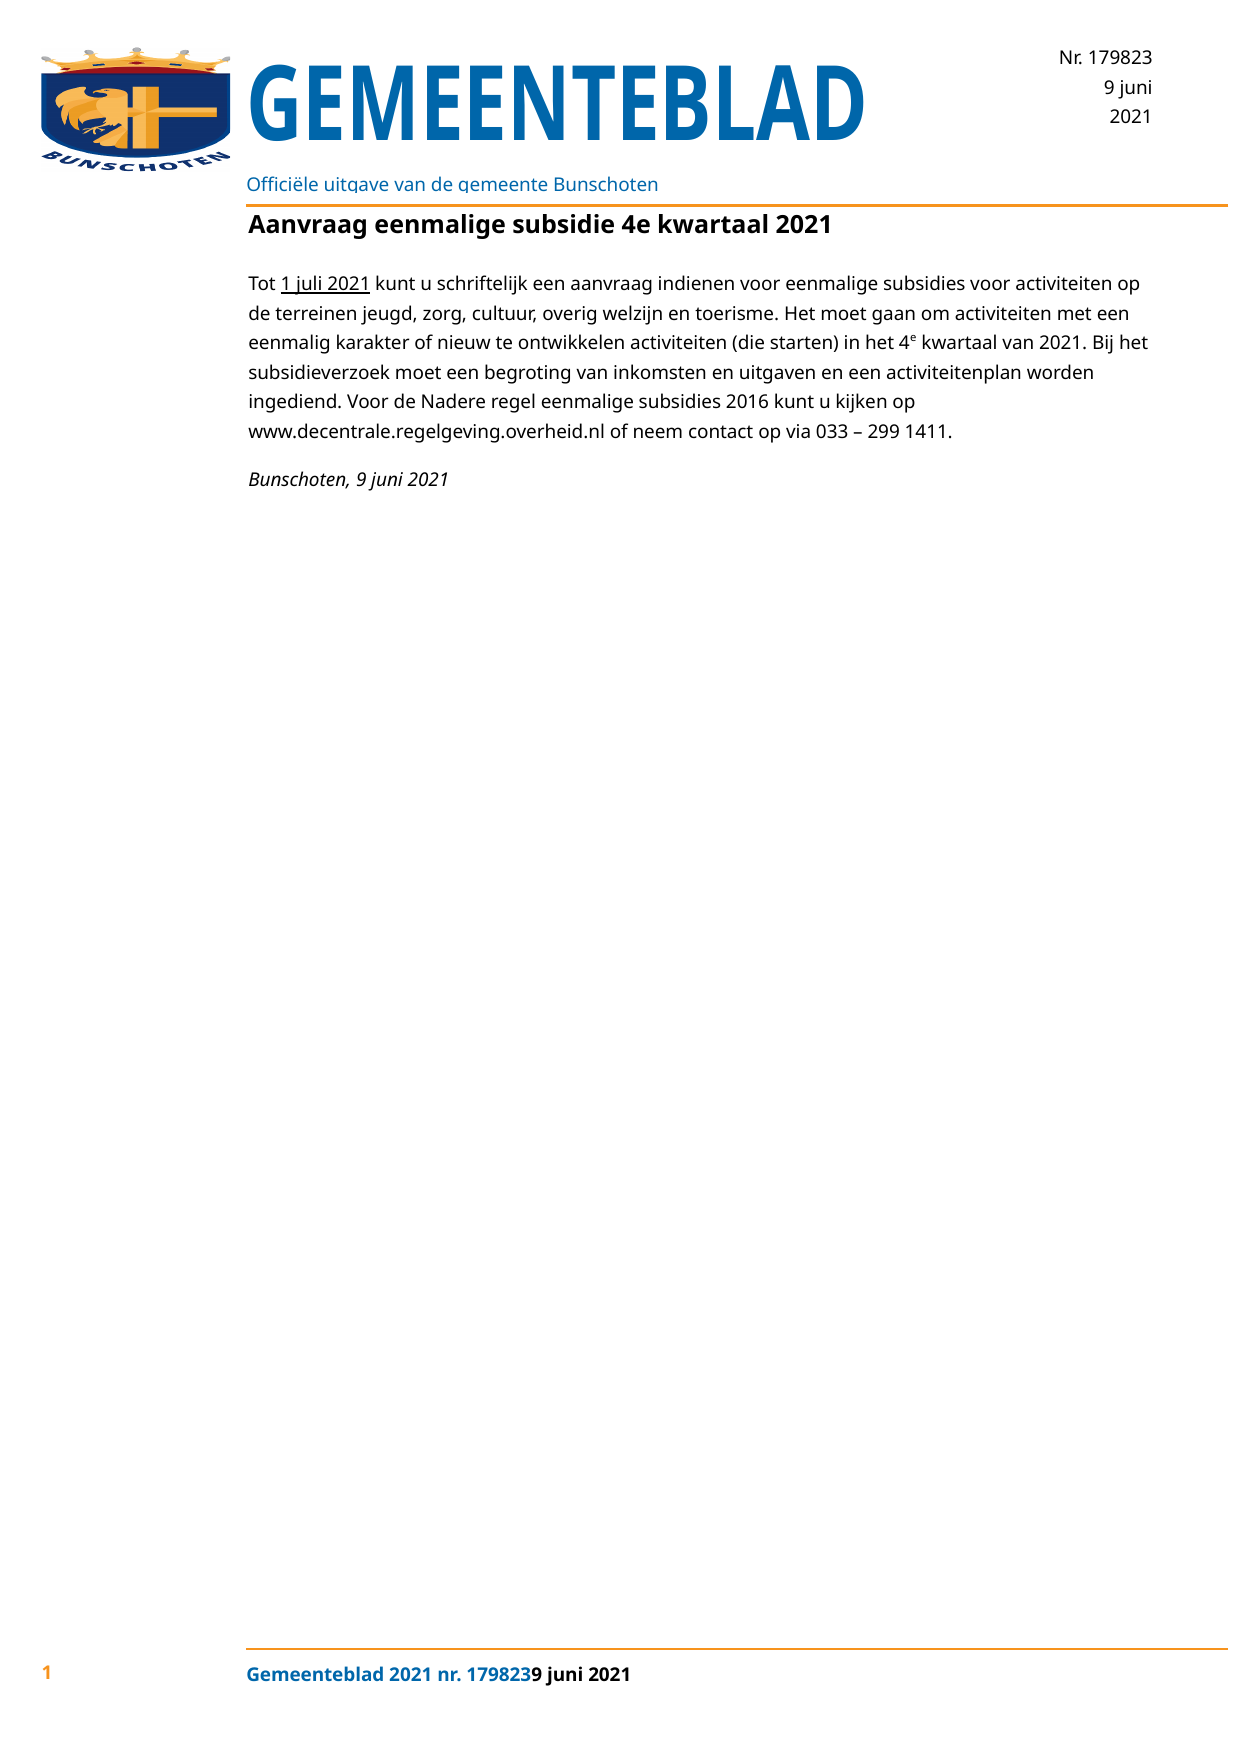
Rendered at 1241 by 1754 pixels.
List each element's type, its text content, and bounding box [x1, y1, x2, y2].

text Aanvraag eenmalige subsidie 4e kwartaal 2021 [248, 207, 1152, 241]
picture [41, 47, 231, 172]
text Tot 1 juli 2021 kunt u schriftelijk een aanvraag indienen voor eenmalige subsidies voor activiteiten op de terreinen jeugd, zorg, cultuur, overig welzijn en toerisme. Het moet gaan om activiteiten met een eenmalig karakter of nieuw te ontwikkelen activiteiten (die starten) in het 4e kwartaal van 2021. Bij het subsidieverzoek moet een begroting van inkomsten en uitgaven en een activiteitenplan worden ingediend. Voor de Nadere regel eenmalige subsidies 2016 kunt u kijken op www.decentrale.regelgeving.overheid.nl of neem contact op via 033 – 299 1411. [248, 270, 1152, 444]
text Bunschoten, 9 juni 2021 [248, 466, 1152, 492]
